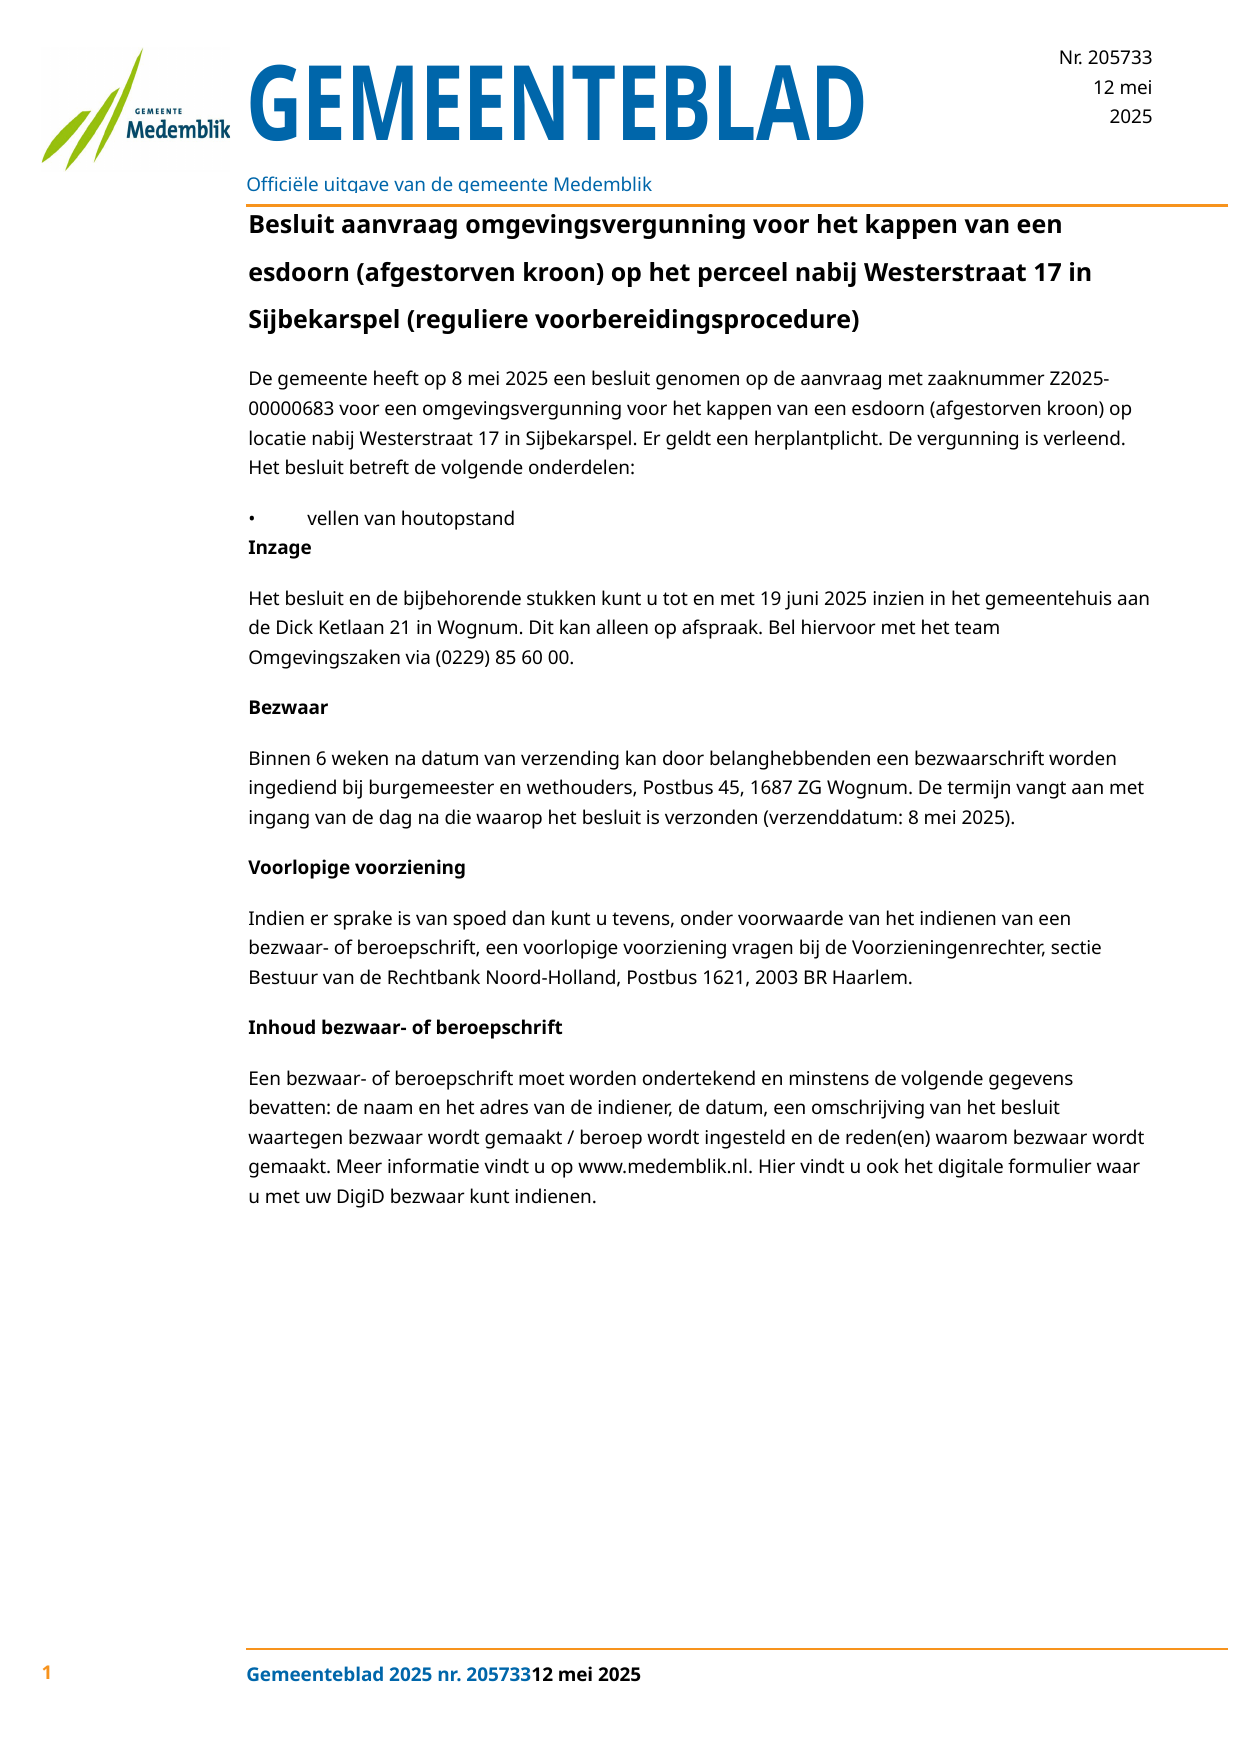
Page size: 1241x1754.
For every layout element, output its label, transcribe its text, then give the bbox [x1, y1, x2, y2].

text Indien er sprake is van spoed dan kunt u tevens, onder voorwaarde van het indienen van een bezwaar- of beroepschrift, een voorlopige voorziening vragen bij de Voorzieningenrechter, sectie Bestuur van de Rechtbank Noord-Holland, Postbus 1621, 2003 BR Haarlem. [248, 905, 1152, 989]
text Inhoud bezwaar- of beroepschrift [248, 1014, 1152, 1040]
list vellen van houtopstand [248, 505, 1152, 530]
text Besluit aanvraag omgevingsvergunning voor het kappen van een esdoorn (afgestorven kroon) op het perceel nabij Westerstraat 17 in Sijbekarspel (reguliere voorbereidingsprocedure) [248, 207, 1152, 336]
text Inzage [248, 534, 1152, 560]
text Voorlopige voorziening [248, 854, 1152, 880]
text Een bezwaar- of beroepschrift moet worden ondertekend en minstens de volgende gegevens bevatten: de naam en het adres van de indiener, de datum, een omschrijving van het besluit waartegen bezwaar wordt gemaakt / beroep wordt ingesteld en de reden(en) waarom bezwaar wordt gemaakt. Meer informatie vindt u op www.medemblik.nl. Hier vindt u ook het digitale formulier waar u met uw DigiD bezwaar kunt indienen. [248, 1065, 1152, 1209]
text Het besluit en de bijbehorende stukken kunt u tot en met 19 juni 2025 inzien in het gemeentehuis aan de Dick Ketlaan 21 in Wognum. Dit kan alleen op afspraak. Bel hiervoor met het team Omgevingszaken via (0229) 85 60 00. [248, 585, 1152, 669]
text Bezwaar [248, 694, 1152, 720]
picture [41, 47, 231, 172]
text De gemeente heeft op 8 mei 2025 een besluit genomen op de aanvraag met zaaknummer Z2025-00000683 voor een omgevingsvergunning voor het kappen van een esdoorn (afgestorven kroon) op locatie nabij Westerstraat 17 in Sijbekarspel. Er geldt een herplantplicht. De vergunning is verleend. Het besluit betreft de volgende onderdelen: [248, 366, 1152, 480]
text Binnen 6 weken na datum van verzending kan door belanghebbenden een bezwaarschrift worden ingediend bij burgemeester en wethouders, Postbus 45, 1687 ZG Wognum. De termijn vangt aan met ingang van de dag na die waarop het besluit is verzonden (verzenddatum: 8 mei 2025). [248, 745, 1152, 829]
